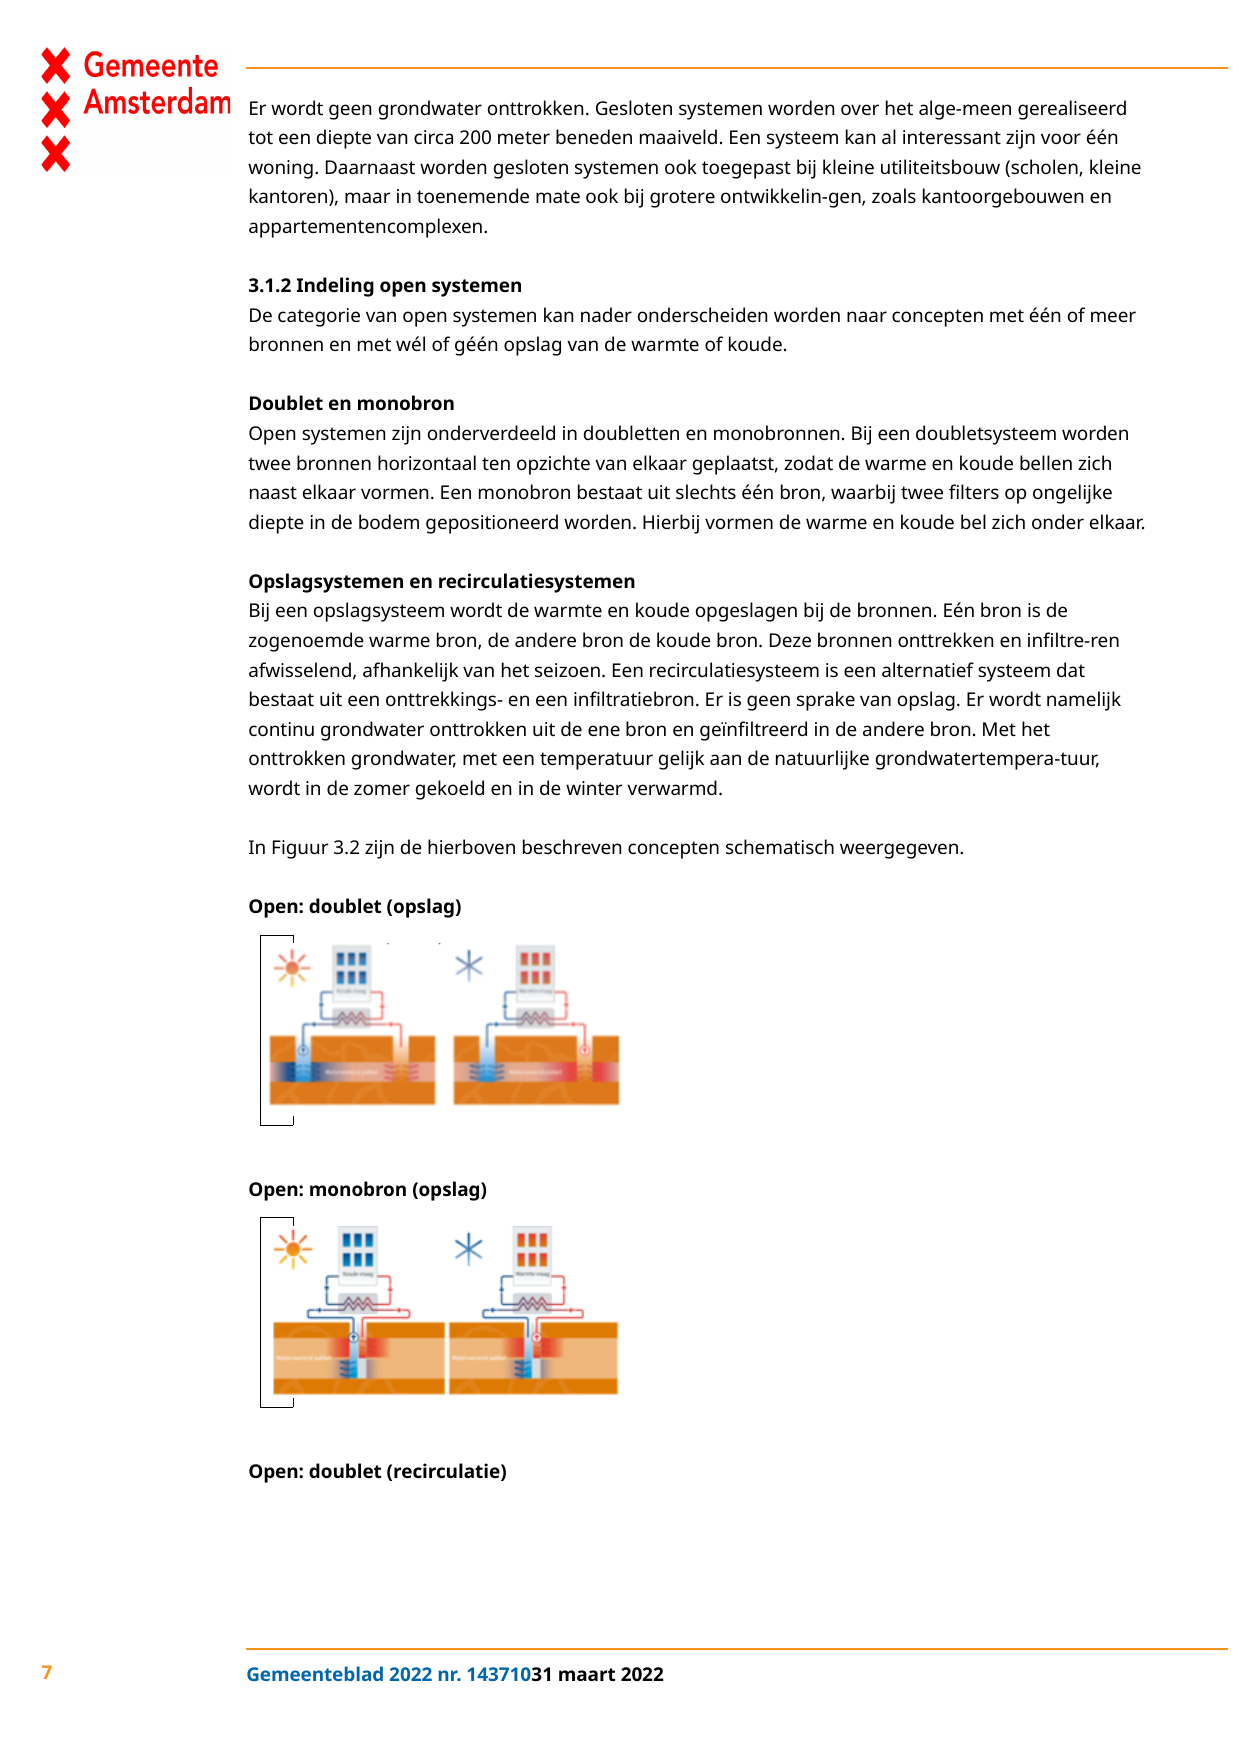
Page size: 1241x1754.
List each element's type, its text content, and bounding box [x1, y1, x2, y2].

text 3.1.2 Indeling open systemen [248, 272, 1152, 298]
text In Figuur 3.2 zijn de hierboven beschreven concepten schematisch weergegeven. [248, 834, 1152, 860]
picture [268, 943, 624, 1116]
text Open: monobron (opslag) [248, 1176, 1152, 1201]
text Bij een opslagsysteem wordt de warmte en koude opgeslagen bij de bronnen. Eén bron is de zogenoemde warme bron, de andere bron de koude bron. Deze bronnen onttrekken en infiltre-ren afwisselend, afhankelijk van het seizoen. Een recirculatiesysteem is een alternatief systeem dat bestaat uit een onttrekkings- en een infiltratiebron. Er is geen sprake van opslag. Er wordt namelijk continu grondwater onttrokken uit de ene bron en geïnfiltreerd in de andere bron. Met het onttrokken grondwater, met een temperatuur gelijk aan de natuurlijke grondwatertempera-tuur, wordt in de zomer gekoeld en in de winter verwarmd. [248, 598, 1152, 801]
picture [268, 1226, 624, 1398]
text Open: doublet (opslag) [248, 893, 1152, 919]
text Doublet en monobron [248, 391, 1152, 416]
text Open systemen zijn onderverdeeld in doubletten en monobronnen. Bij een doubletsysteem worden twee bronnen horizontaal ten opzichte van elkaar geplaatst, zodat de warme en koude bellen zich naast elkaar vormen. Een monobron bestaat uit slechts één bron, waarbij twee filters op ongelijke diepte in de bodem gepositioneerd worden. Hierbij vormen de warme en koude bel zich onder elkaar. [248, 420, 1152, 535]
text Opslagsystemen en recirculatiesystemen [248, 568, 1152, 594]
text Er wordt geen grondwater onttrokken. Gesloten systemen worden over het alge-meen gerealiseerd tot een diepte van circa 200 meter beneden maaiveld. Een systeem kan al interessant zijn voor één woning. Daarnaast worden gesloten systemen ook toegepast bij kleine utiliteitsbouw (scholen, kleine kantoren), maar in toenemende mate ook bij grotere ontwikkelin-gen, zoals kantoorgebouwen en appartementencomplexen. [248, 95, 1152, 239]
picture [41, 47, 231, 172]
text De categorie van open systemen kan nader onderscheiden worden naar concepten met één of meer bronnen en met wél of géén opslag van de warmte of koude. [248, 302, 1152, 357]
text Open: doublet (recirculatie) [248, 1458, 1152, 1484]
